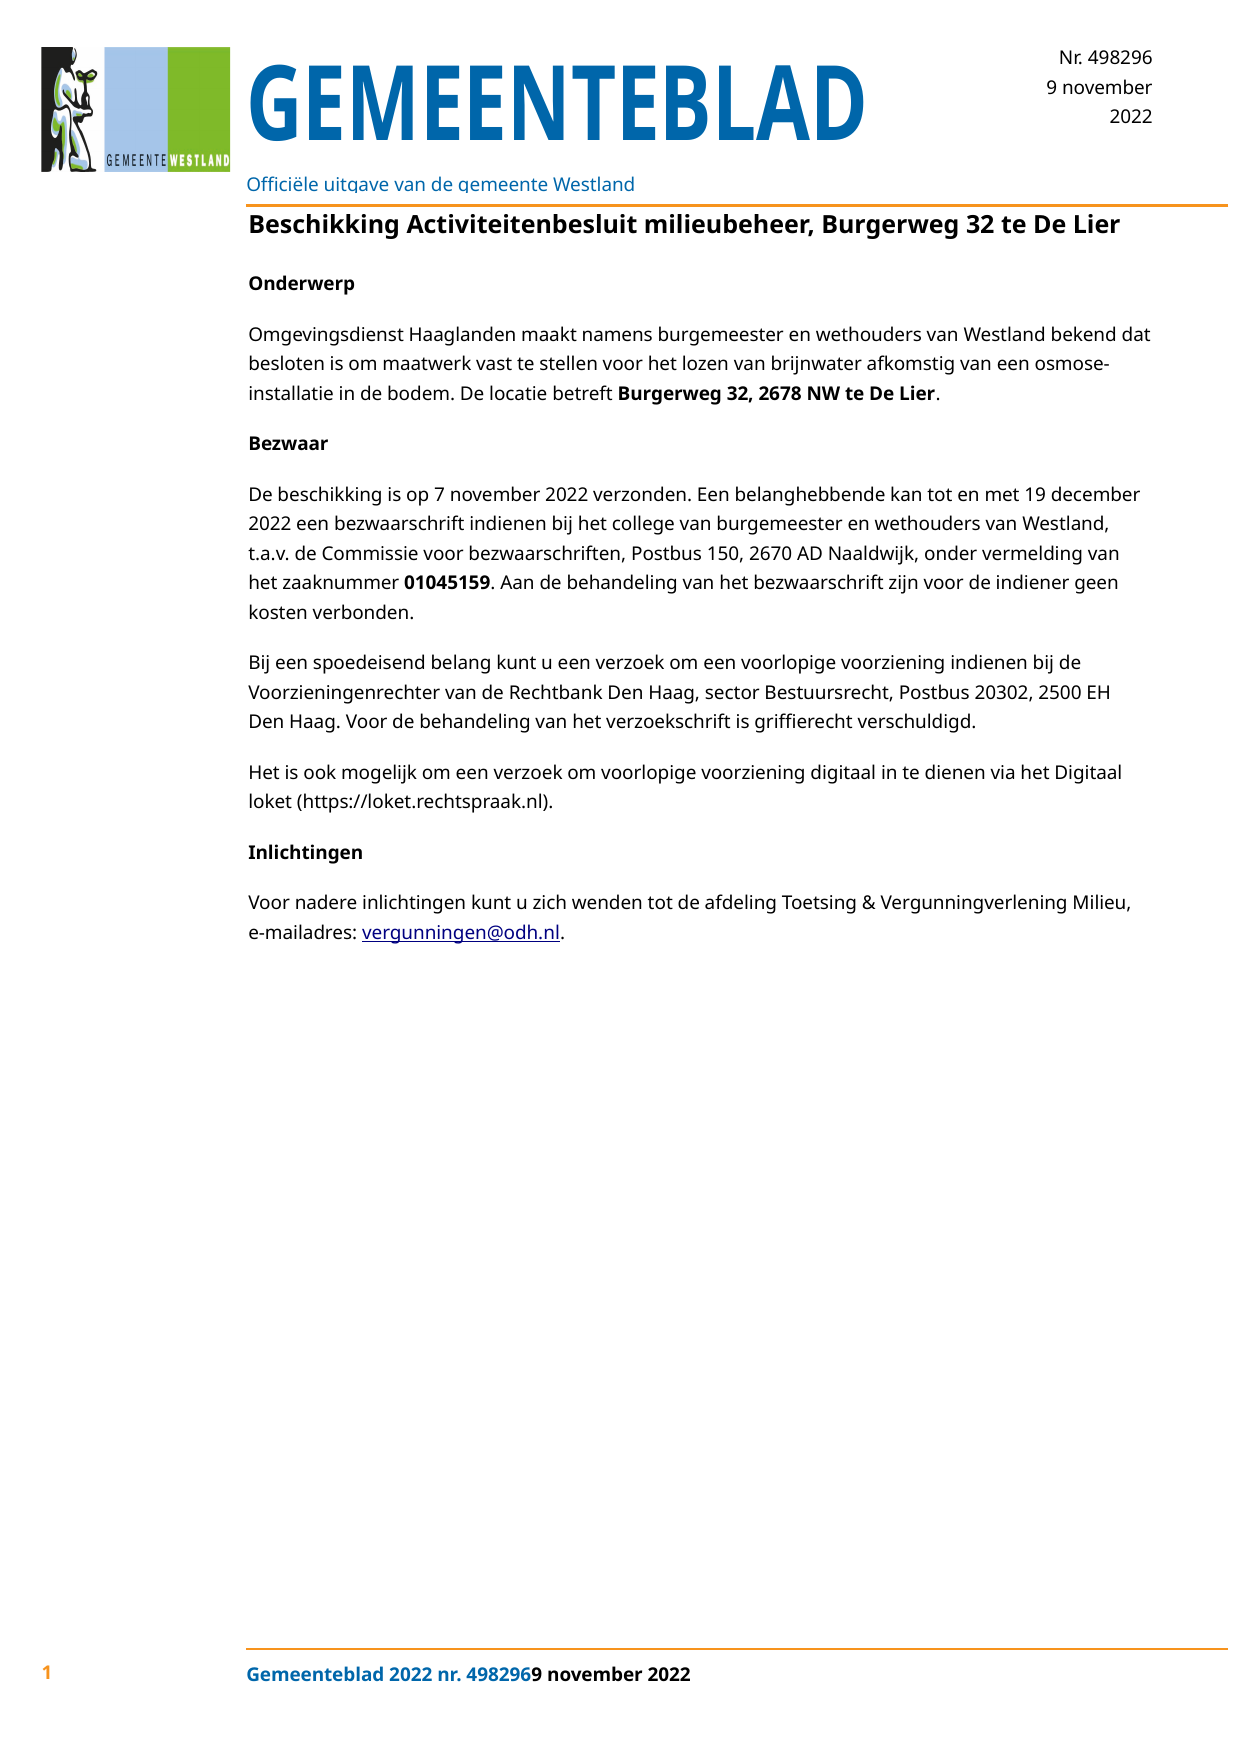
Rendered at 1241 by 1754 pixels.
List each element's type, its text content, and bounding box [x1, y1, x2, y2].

text Omgevingsdienst Haaglanden maakt namens burgemeester en wethouders van Westland bekend dat besloten is om maatwerk vast te stellen voor het lozen van brijnwater afkomstig van een osmose-installatie in de bodem. De locatie betreft Burgerweg 32, 2678 NW te De Lier. [248, 321, 1152, 406]
text Voor nadere inlichtingen kunt u zich wenden tot de afdeling Toetsing & Vergunningverlening Milieu, e-mailadres: vergunningen@odh.nl. [248, 889, 1152, 945]
text Onderwerp [248, 270, 1152, 296]
text Het is ook mogelijk om een verzoek om voorlopige voorziening digitaal in te dienen via het Digitaal loket (https://loket.rechtspraak.nl). [248, 759, 1152, 814]
picture [41, 47, 231, 172]
text Bij een spoedeisend belang kunt u een verzoek om een voorlopige voorziening indienen bij de Voorzieningenrechter van de Rechtbank Den Haag, sector Bestuursrecht, Postbus 20302, 2500 EH Den Haag. Voor de behandeling van het verzoekschrift is griffierecht verschuldigd. [248, 649, 1152, 734]
text Bezwaar [248, 430, 1152, 456]
text Inlichtingen [248, 839, 1152, 865]
text Beschikking Activiteitenbesluit milieubeheer, Burgerweg 32 te De Lier [248, 207, 1152, 241]
text De beschikking is op 7 november 2022 verzonden. Een belanghebbende kan tot en met 19 december 2022 een bezwaarschrift indienen bij het college van burgemeester en wethouders van Westland, t.a.v. de Commissie voor bezwaarschriften, Postbus 150, 2670 AD Naaldwijk, onder vermelding van het zaaknummer 01045159. Aan de behandeling van het bezwaarschrift zijn voor de indiener geen kosten verbonden. [248, 481, 1152, 625]
